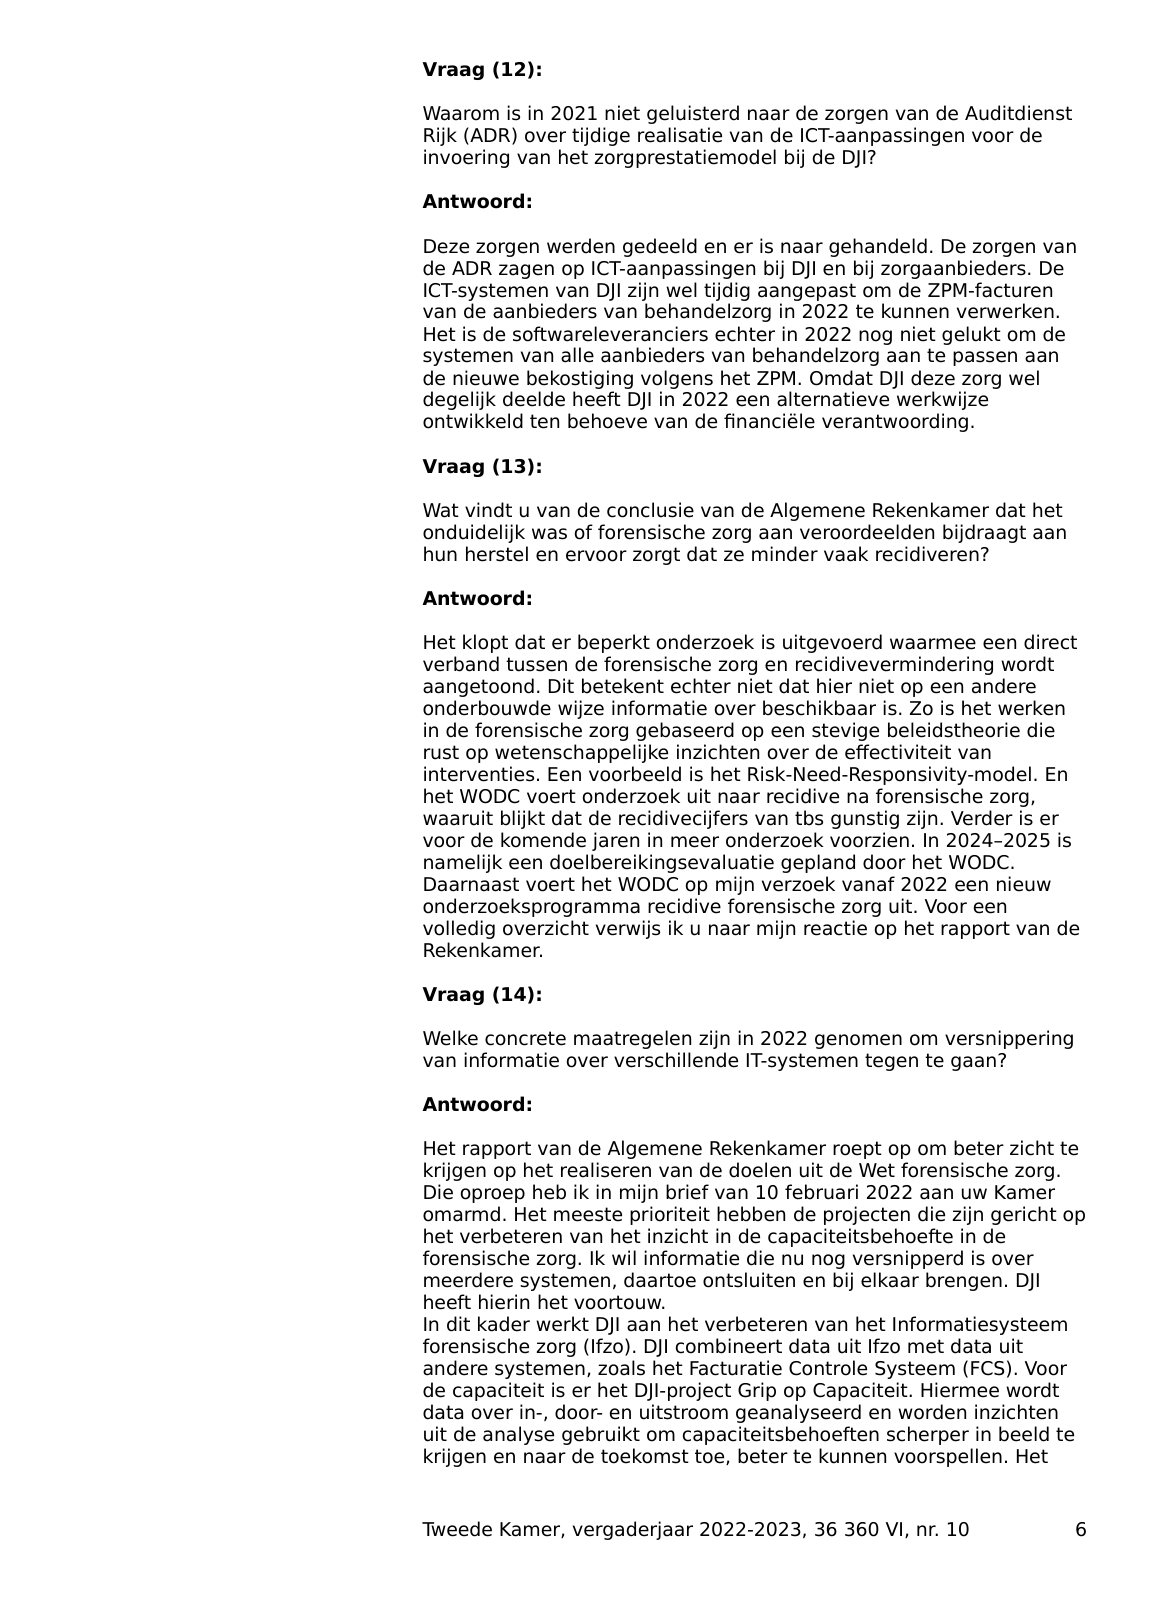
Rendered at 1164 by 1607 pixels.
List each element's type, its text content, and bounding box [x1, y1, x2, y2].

text Het rapport van de Algemene Rekenkamer roept op om beter zicht te krijgen op het realiseren van de doelen uit de Wet forensische zorg. Die oproep heb ik in mijn brief van 10 februari 2022 aan uw Kamer omarmd. Het meeste prioriteit hebben de projecten die zijn gericht op het verbeteren van het inzicht in de capaciteitsbehoefte in de forensische zorg. Ik wil informatie die nu nog versnipperd is over meerdere systemen, daartoe ontsluiten en bij elkaar brengen. DJI heeft hierin het voortouw. [422, 1138, 1087, 1314]
text Deze zorgen werden gedeeld en er is naar gehandeld. De zorgen van de ADR zagen op ICT-aanpassingen bij DJI en bij zorgaanbieders. De ICT-systemen van DJI zijn wel tijdig aangepast om de ZPM-facturen van de aanbieders van behandelzorg in 2022 te kunnen verwerken. Het is de softwareleveranciers echter in 2022 nog niet gelukt om de systemen van alle aanbieders van behandelzorg aan te passen aan de nieuwe bekostiging volgens het ZPM. Omdat DJI deze zorg wel degelijk deelde heeft DJI in 2022 een alternatieve werkwijze ontwikkeld ten behoeve van de financiële verantwoording. [422, 236, 1087, 433]
text Waarom is in 2021 niet geluisterd naar de zorgen van de Auditdienst Rijk (ADR) over tijdige realisatie van de ICT-aanpassingen voor de invoering van het zorgprestatiemodel bij de DJI? [422, 103, 1087, 169]
subtitle Antwoord: [422, 1094, 1087, 1116]
text Welke concrete maatregelen zijn in 2022 genomen om versnippering van informatie over verschillende IT-systemen tegen te gaan? [422, 1028, 1087, 1072]
subtitle Vraag (13): [422, 456, 1087, 477]
subtitle Antwoord: [422, 588, 1087, 610]
subtitle Vraag (14): [422, 984, 1087, 1006]
text Het klopt dat er beperkt onderzoek is uitgevoerd waarmee een direct verband tussen de forensische zorg en recidivevermindering wordt aangetoond. Dit betekent echter niet dat hier niet op een andere onderbouwde wijze informatie over beschikbaar is. Zo is het werken in de forensische zorg gebaseerd op een stevige beleidstheorie die rust op wetenschappelijke inzichten over de effectiviteit van interventies. Een voorbeeld is het Risk-Need-Responsivity-model. En het WODC voert onderzoek uit naar recidive na forensische zorg, waaruit blijkt dat de recidivecijfers van tbs gunstig zijn. Verder is er voor de komende jaren in meer onderzoek voorzien. In 2024–2025 is namelijk een doelbereikingsevaluatie gepland door het WODC. Daarnaast voert het WODC op mijn verzoek vanaf 2022 een nieuw onderzoeksprogramma recidive forensische zorg uit. Voor een volledig overzicht verwijs ik u naar mijn reactie op het rapport van de Rekenkamer. [422, 632, 1087, 962]
text In dit kader werkt DJI aan het verbeteren van het Informatiesysteem forensische zorg (Ifzo). DJI combineert data uit Ifzo met data uit andere systemen, zoals het Facturatie Controle Systeem (FCS). Voor de capaciteit is er het DJI-project Grip op Capaciteit. Hiermee wordt data over in-, door- en uitstroom geanalyseerd en worden inzichten uit de analyse gebruikt om capaciteitsbehoeften scherper in beeld te krijgen en naar de toekomst toe, beter te kunnen voorspellen. Het [422, 1314, 1087, 1468]
subtitle Vraag (12): [422, 59, 1087, 81]
text Wat vindt u van de conclusie van de Algemene Rekenkamer dat het onduidelijk was of forensische zorg aan veroordeelden bijdraagt aan hun herstel en ervoor zorgt dat ze minder vaak recidiveren? [422, 500, 1087, 566]
subtitle Antwoord: [422, 191, 1087, 213]
